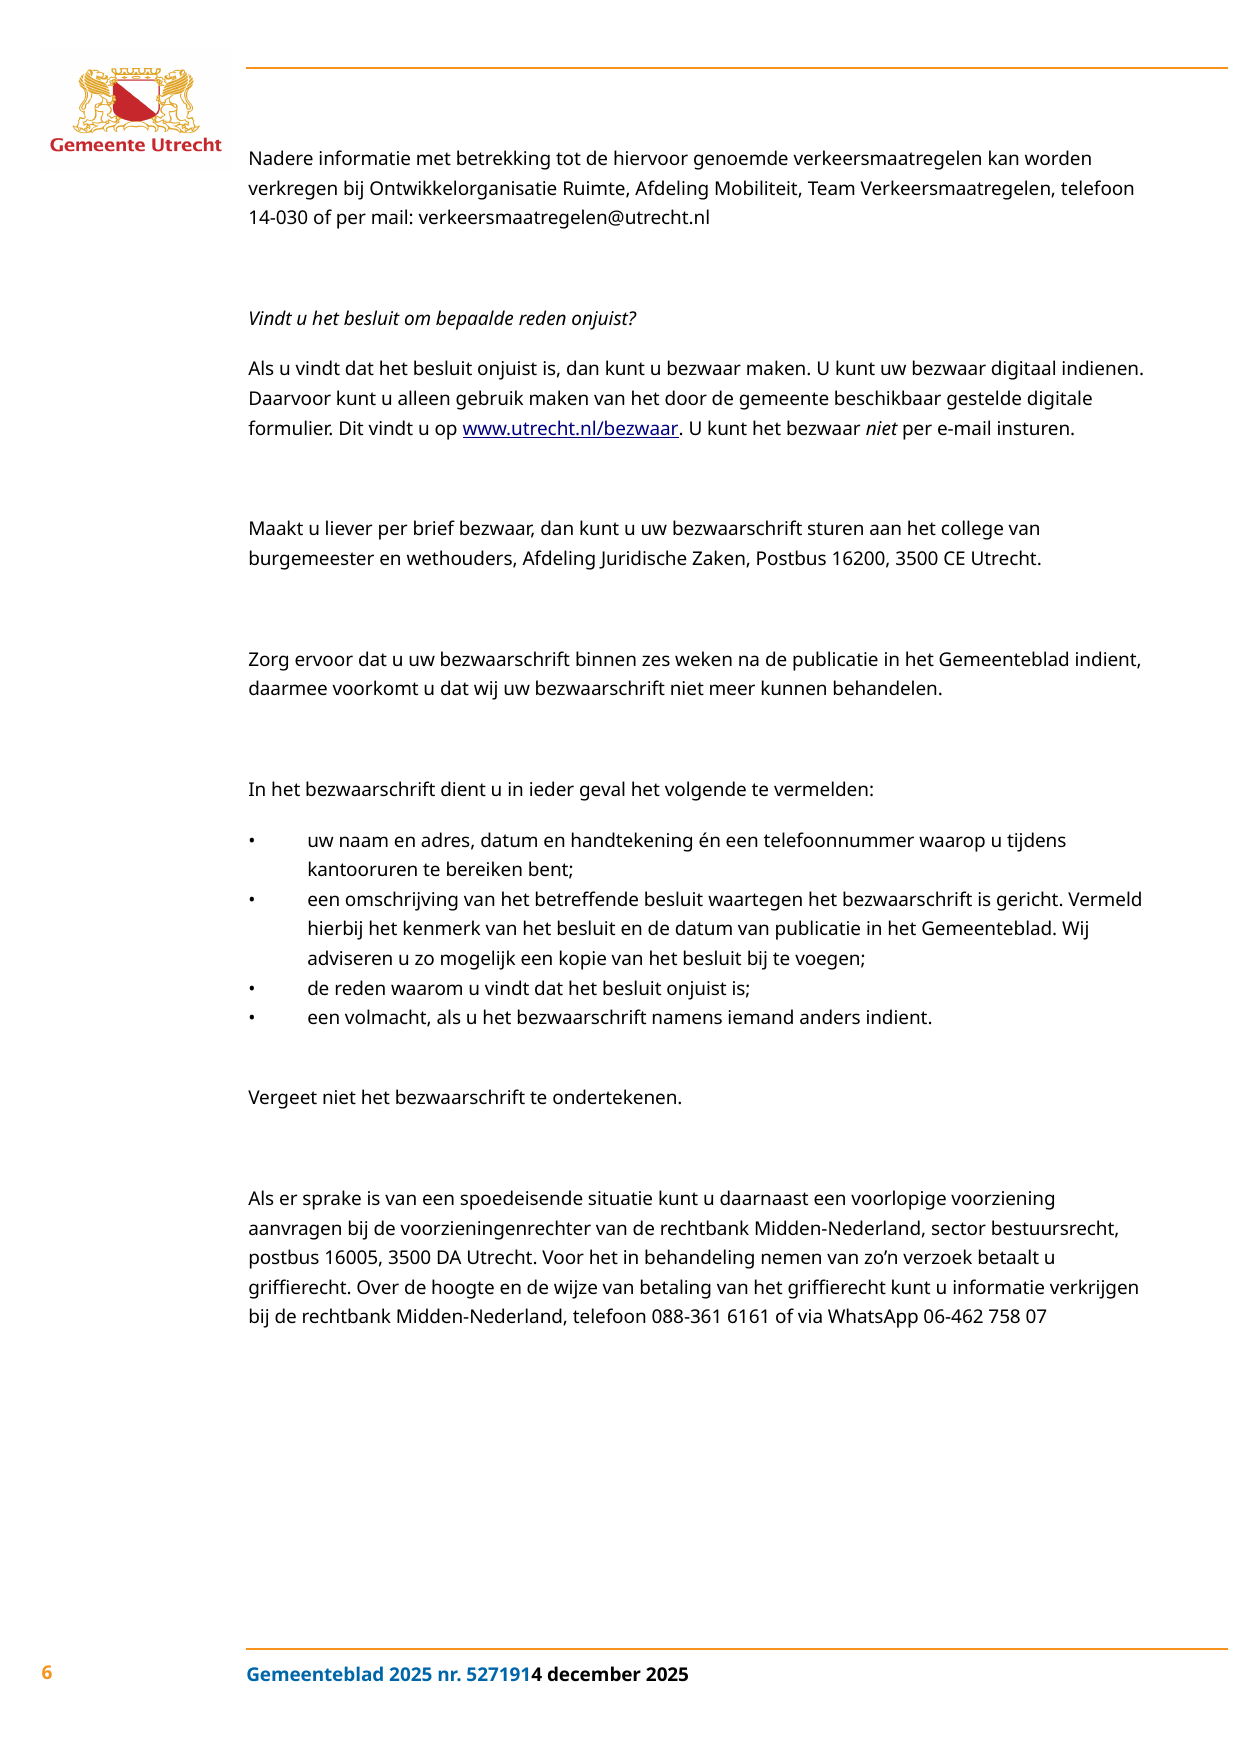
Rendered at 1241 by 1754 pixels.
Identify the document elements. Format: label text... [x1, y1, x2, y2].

list uw naam en adres, datum en handtekening én een telefoonnummer waarop u tijdens kantooruren te bereiken bent; [248, 827, 1152, 882]
text Nadere informatie met betrekking tot de hiervoor genoemde verkeersmaatregelen kan worden verkregen bij Ontwikkelorganisatie Ruimte, Afdeling Mobiliteit, Team Verkeersmaatregelen, telefoon 14-030 of per mail: verkeersmaatregelen@utrecht.nl [248, 145, 1152, 230]
text In het bezwaarschrift dient u in ieder geval het volgende te vermelden: [248, 776, 1152, 802]
text Als er sprake is van een spoedeisende situatie kunt u daarnaast een voorlopige voorziening aanvragen bij de voorzieningenrechter van de rechtbank Midden-Nederland, sector bestuursrecht, postbus 16005, 3500 DA Utrecht. Voor het in behandeling nemen van zo’n verzoek betaalt u griffierecht. Over de hoogte en de wijze van betaling van het griffierecht kunt u informatie verkrijgen bij de rechtbank Midden-Nederland, telefoon 088-361 6161 of via WhatsApp 06-462 758 07 [248, 1185, 1152, 1329]
text Zorg ervoor dat u uw bezwaarschrift binnen zes weken na de publicatie in het Gemeenteblad indient, daarmee voorkomt u dat wij uw bezwaarschrift niet meer kunnen behandelen. [248, 646, 1152, 701]
text Vergeet niet het bezwaarschrift te ondertekenen. [248, 1084, 1152, 1110]
list een volmacht, als u het bezwaarschrift namens iemand anders indient. [248, 1004, 1152, 1030]
text Als u vindt dat het besluit onjuist is, dan kunt u bezwaar maken. U kunt uw bezwaar digitaal indienen. Daarvoor kunt u alleen gebruik maken van het door de gemeente beschikbaar gestelde digitale formulier. Dit vindt u op www.utrecht.nl/bezwaar. U kunt het bezwaar niet per e-mail insturen. [248, 356, 1152, 441]
list de reden waarom u vindt dat het besluit onjuist is; [248, 975, 1152, 1001]
list een omschrijving van het betreffende besluit waartegen het bezwaarschrift is gericht. Vermeld hierbij het kenmerk van het besluit en de datum van publicatie in het Gemeenteblad. Wij adviseren u zo mogelijk een kopie van het besluit bij te voegen; [248, 886, 1152, 971]
text Vindt u het besluit om bepaalde reden onjuist? [248, 305, 1152, 331]
picture [41, 47, 231, 172]
text Maakt u liever per brief bezwaar, dan kunt u uw bezwaarschrift sturen aan het college van burgemeester en wethouders, Afdeling Juridische Zaken, Postbus 16200, 3500 CE Utrecht. [248, 516, 1152, 571]
